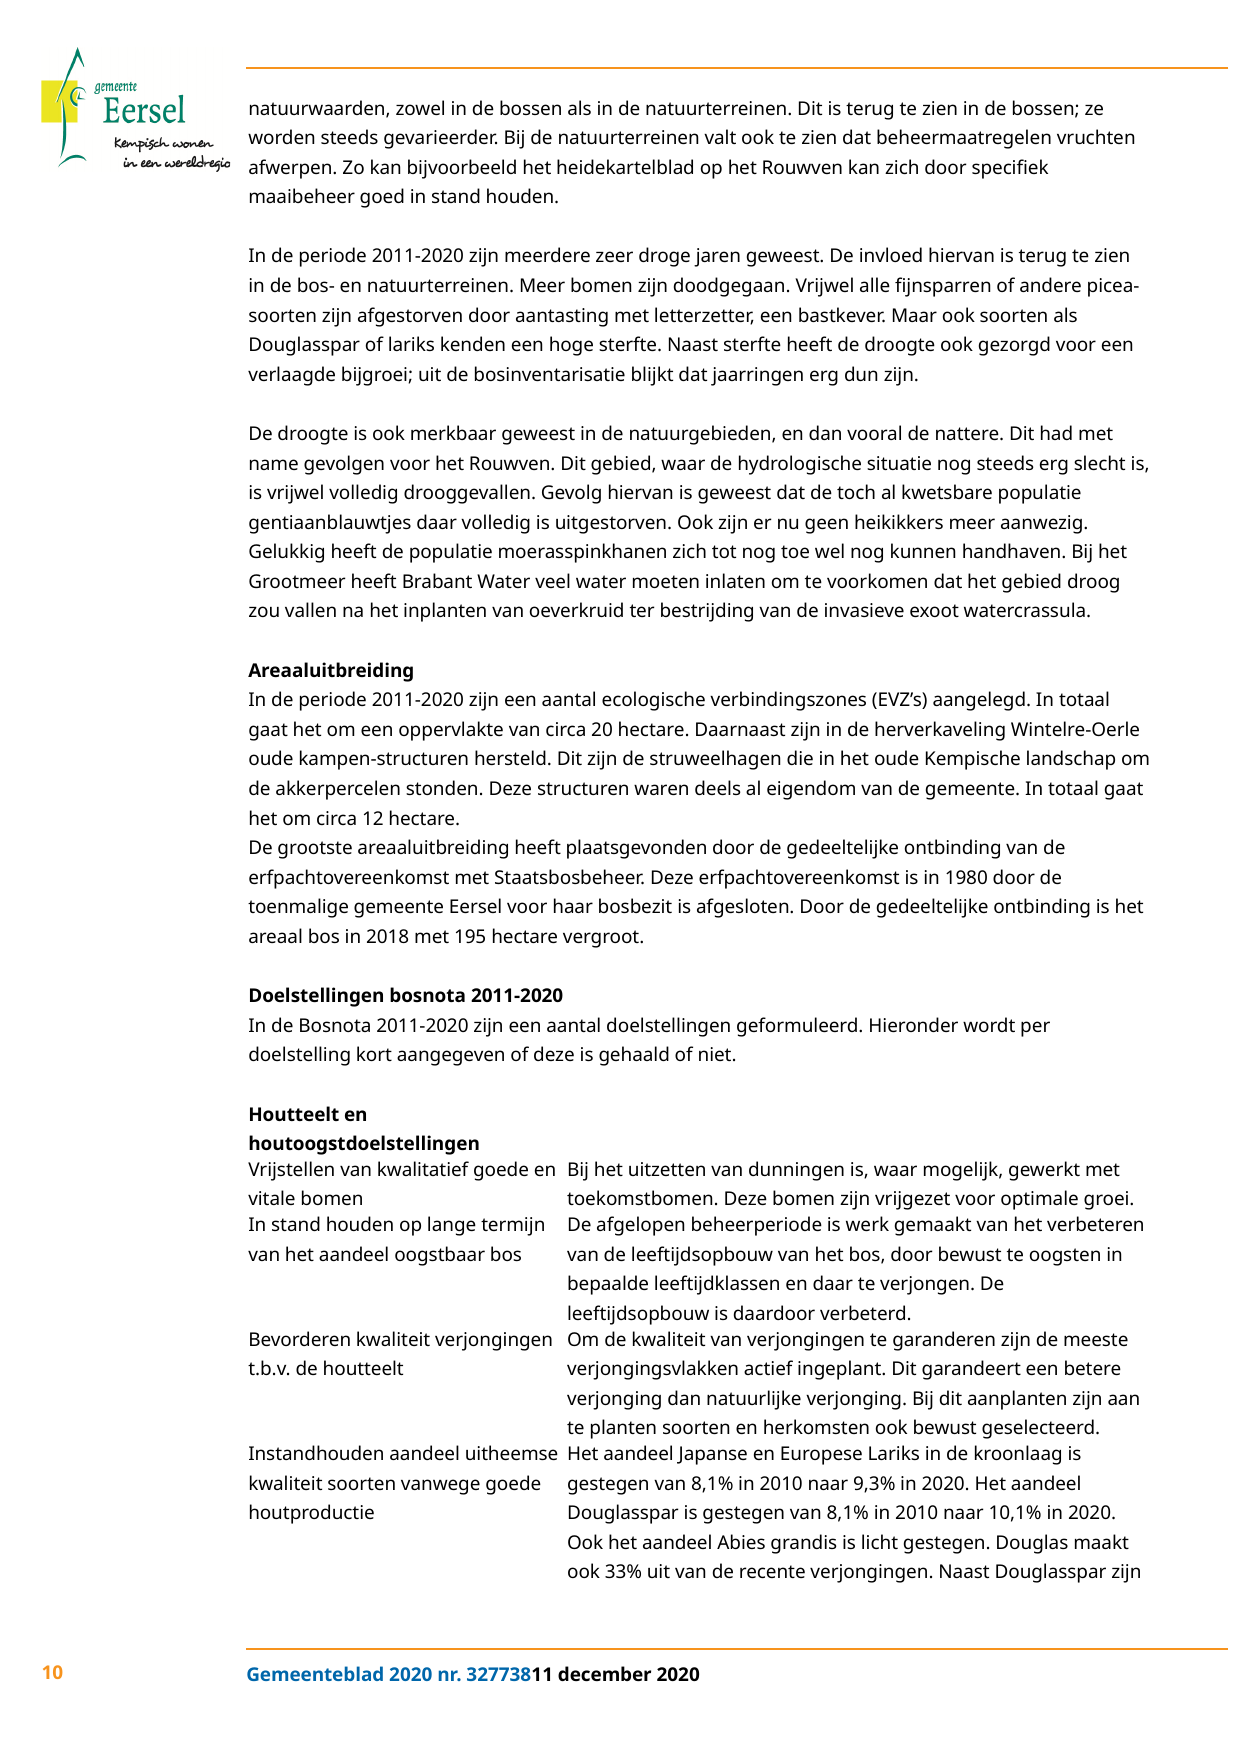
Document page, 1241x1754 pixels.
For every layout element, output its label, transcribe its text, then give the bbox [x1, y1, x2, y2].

table_cell Bevorderen kwaliteit verjongingen t.b.v. de houtteelt [248, 1326, 567, 1440]
text Doelstellingen bosnota 2011-2020 [248, 982, 1152, 1008]
table_cell De afgelopen beheerperiode is werk gemaakt van het verbeteren van de leeftijdsopbouw van het bos, door bewust te oogsten in bepaalde leeftijdklassen en daar te verjongen. De leeftijdsopbouw is daardoor verbeterd. [567, 1211, 1152, 1326]
picture [41, 47, 231, 172]
table_cell In stand houden op lange termijn van het aandeel oogstbaar bos [248, 1211, 567, 1326]
table_header [567, 1101, 1152, 1156]
table_cell Om de kwaliteit van verjongingen te garanderen zijn de meeste verjongingsvlakken actief ingeplant. Dit garandeert een betere verjonging dan natuurlijke verjonging. Bij dit aanplanten zijn aan te planten soorten en herkomsten ook bewust geselecteerd. [567, 1326, 1152, 1440]
text In de periode 2011-2020 zijn meerdere zeer droge jaren geweest. De invloed hiervan is terug te zien in de bos- en natuurterreinen. Meer bomen zijn doodgegaan. Vrijwel alle fijnsparren of andere picea-soorten zijn afgestorven door aantasting met letterzetter, een bastkever. Maar ook soorten als Douglasspar of lariks kenden een hoge sterfte. Naast sterfte heeft de droogte ook gezorgd voor een verlaagde bijgroei; uit de bosinventarisatie blijkt dat jaarringen erg dun zijn. [248, 243, 1152, 387]
table_cell Het aandeel Japanse en Europese Lariks in de kroonlaag is gestegen van 8,1% in 2010 naar 9,3% in 2020. Het aandeel Douglasspar is gestegen van 8,1% in 2010 naar 10,1% in 2020. Ook het aandeel Abies grandis is licht gestegen. Douglas maakt ook 33% uit van de recente verjongingen. Naast Douglasspar zijn [567, 1440, 1152, 1584]
table_cell Vrijstellen van kwalitatief goede en vitale bomen [248, 1156, 567, 1211]
table_cell Bij het uitzetten van dunningen is, waar mogelijk, gewerkt met toekomstbomen. Deze bomen zijn vrijgezet voor optimale groei. [567, 1156, 1152, 1211]
text De droogte is ook merkbaar geweest in de natuurgebieden, en dan vooral de nattere. Dit had met name gevolgen voor het Rouwven. Dit gebied, waar de hydrologische situatie nog steeds erg slecht is, is vrijwel volledig drooggevallen. Gevolg hiervan is geweest dat de toch al kwetsbare populatie gentiaanblauwtjes daar volledig is uitgestorven. Ook zijn er nu geen heikikkers meer aanwezig. Gelukkig heeft de populatie moerasspinkhanen zich tot nog toe wel nog kunnen handhaven. Bij het Grootmeer heeft Brabant Water veel water moeten inlaten om te voorkomen dat het gebied droog zou vallen na het inplanten van oeverkruid ter bestrijding van de invasieve exoot watercrassula. [248, 420, 1152, 623]
text In de Bosnota 2011-2020 zijn een aantal doelstellingen geformuleerd. Hieronder wordt per doelstelling kort aangegeven of deze is gehaald of niet. [248, 1012, 1152, 1067]
table_cell Instandhouden aandeel uitheemse kwaliteit soorten vanwege goede houtproductie [248, 1440, 567, 1584]
text In de periode 2011-2020 zijn een aantal ecologische verbindingszones (EVZ’s) aangelegd. In totaal gaat het om een oppervlakte van circa 20 hectare. Daarnaast zijn in de herverkaveling Wintelre-Oerle oude kampen-structuren hersteld. Dit zijn de struweelhagen die in het oude Kempische landschap om de akkerpercelen stonden. Deze structuren waren deels al eigendom van de gemeente. In totaal gaat het om circa 12 hectare. [248, 686, 1152, 831]
text De grootste areaaluitbreiding heeft plaatsgevonden door de gedeeltelijke ontbinding van de erfpachtovereenkomst met Staatsbosbeheer. Deze erfpachtovereenkomst is in 1980 door de toenmalige gemeente Eersel voor haar bosbezit is afgesloten. Door de gedeeltelijke ontbinding is het areaal bos in 2018 met 195 hectare vergroot. [248, 834, 1152, 949]
text natuurwaarden, zowel in de bossen als in de natuurterreinen. Dit is terug te zien in de bossen; ze worden steeds gevarieerder. Bij de natuurterreinen valt ook te zien dat beheermaatregelen vruchten afwerpen. Zo kan bijvoorbeeld het heidekartelblad op het Rouwven kan zich door specifiek maaibeheer goed in stand houden. [248, 95, 1152, 209]
table_header Houtteelt en houtoogstdoelstellingen [248, 1101, 567, 1156]
text Areaaluitbreiding [248, 657, 1152, 683]
